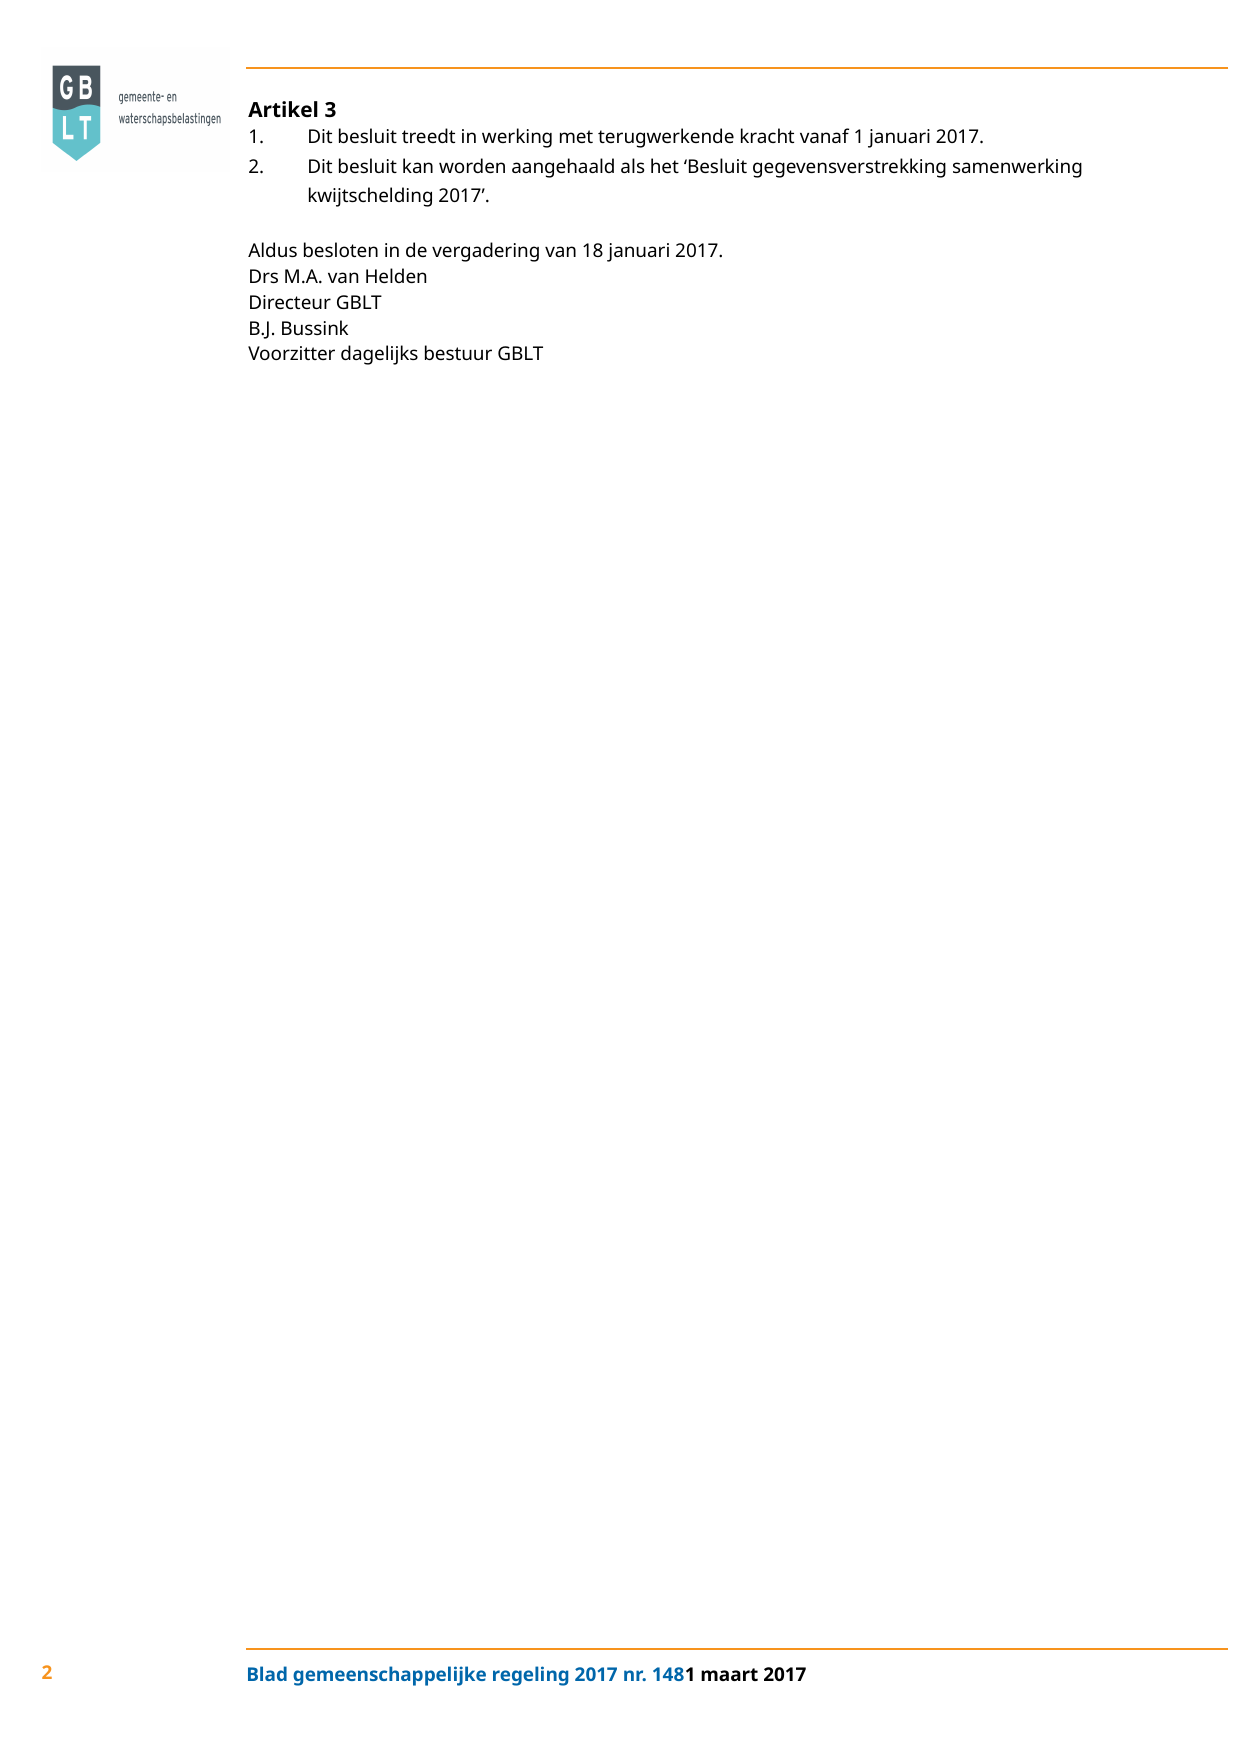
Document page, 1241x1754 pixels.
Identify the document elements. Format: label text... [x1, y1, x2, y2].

list Dit besluit kan worden aangehaald als het ‘Besluit gegevensverstrekking samenwerking kwijtschelding 2017’. [248, 153, 1152, 208]
list Dit besluit treedt in werking met terugwerkende kracht vanaf 1 januari 2017. [248, 123, 1152, 149]
text Directeur GBLT [248, 289, 1152, 315]
text Artikel 3 [248, 95, 1152, 123]
text Drs M.A. van Helden [248, 263, 1152, 289]
text Voorzitter dagelijks bestuur GBLT [248, 341, 1152, 366]
text B.J. Bussink [248, 315, 1152, 341]
text Aldus besloten in de vergadering van 18 januari 2017. [248, 238, 1152, 263]
picture [41, 47, 231, 172]
